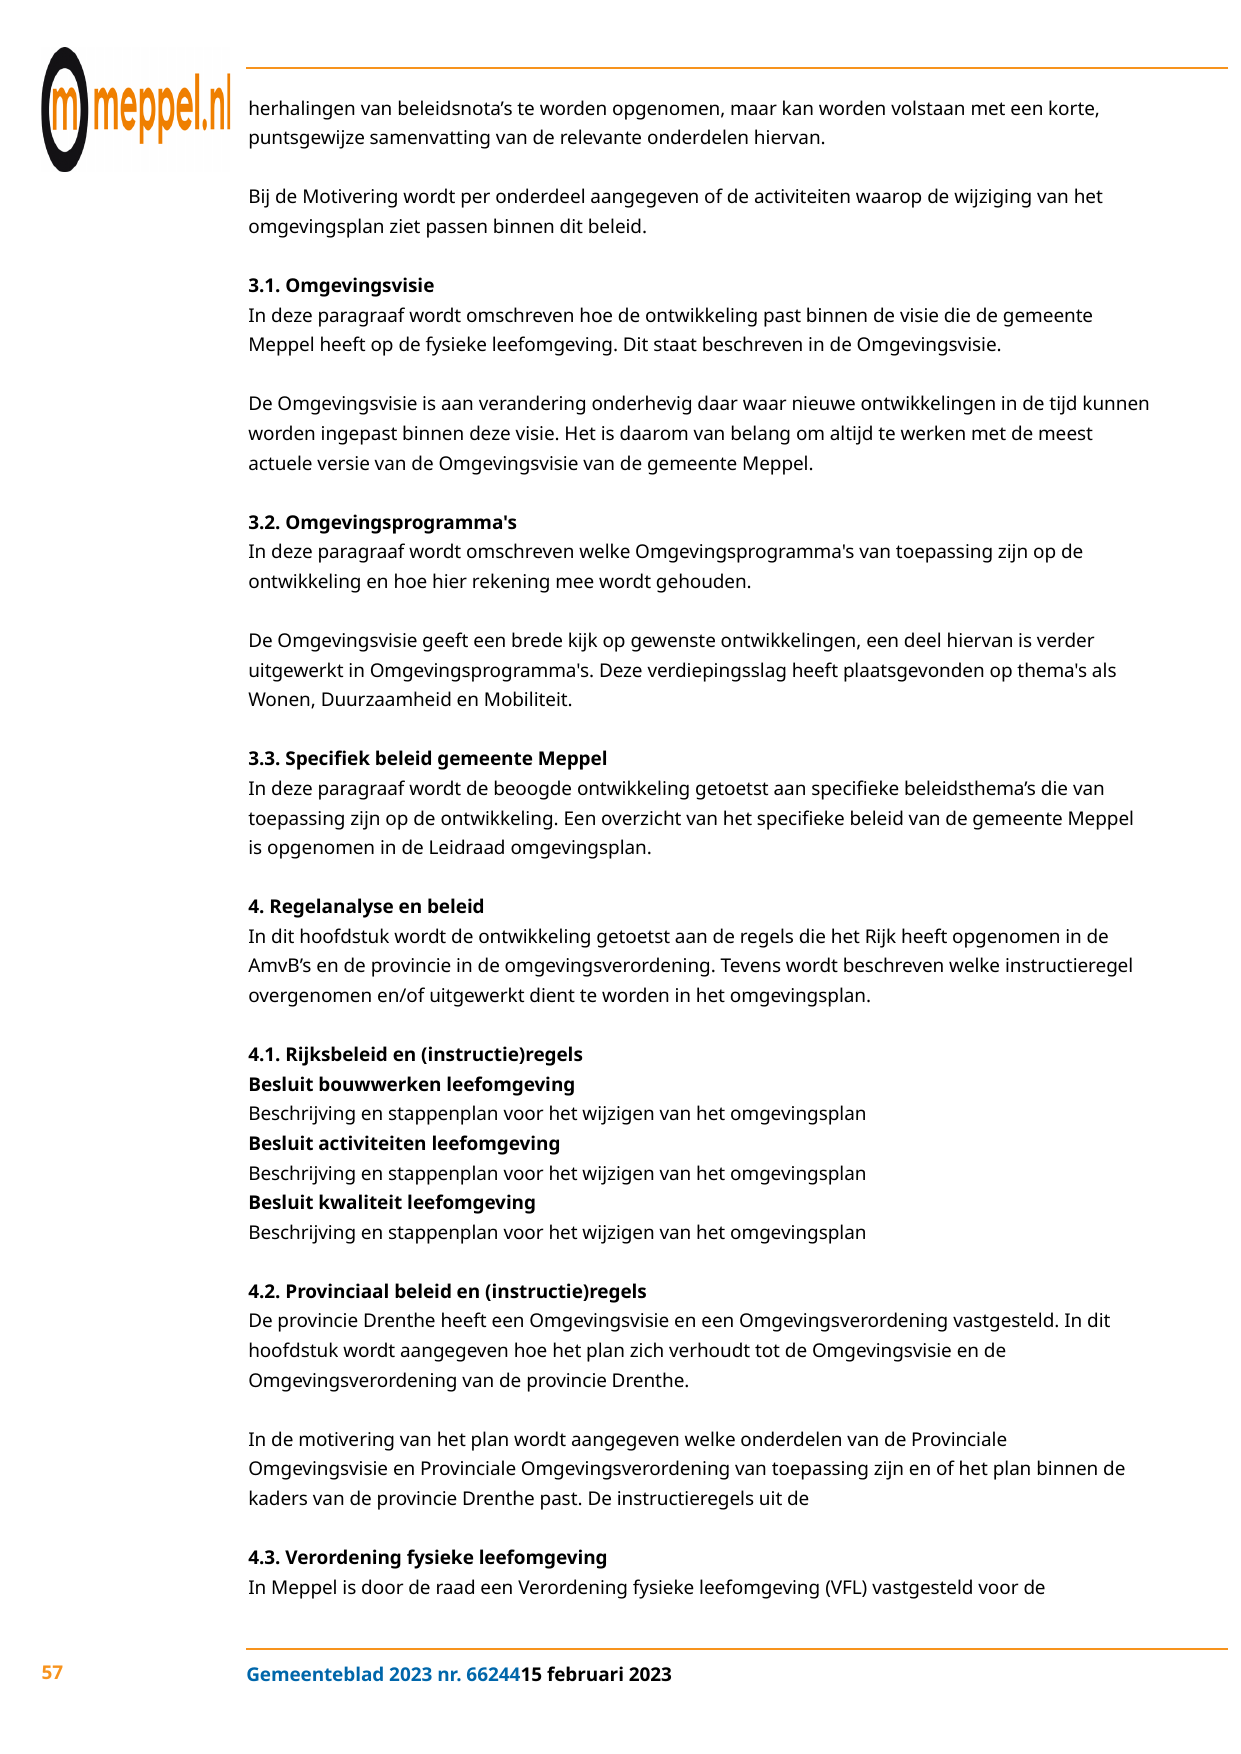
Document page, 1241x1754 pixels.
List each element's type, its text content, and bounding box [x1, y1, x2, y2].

text In deze paragraaf wordt omschreven welke Omgevingsprogramma's van toepassing zijn op de ontwikkeling en hoe hier rekening mee wordt gehouden. [248, 538, 1152, 594]
text Beschrijving en stappenplan voor het wijzigen van het omgevingsplan [248, 1219, 1152, 1245]
text herhalingen van beleidsnota’s te worden opgenomen, maar kan worden volstaan met een korte, puntsgewijze samenvatting van de relevante onderdelen hiervan. [248, 95, 1152, 150]
text Besluit activiteiten leefomgeving [248, 1130, 1152, 1156]
text 3.3. Specifiek beleid gemeente Meppel [248, 746, 1152, 771]
text In de motivering van het plan wordt aangegeven welke onderdelen van de Provinciale Omgevingsvisie en Provinciale Omgevingsverordening van toepassing zijn en of het plan binnen de kaders van de provincie Drenthe past. De instructieregels uit de [248, 1426, 1152, 1511]
text In dit hoofdstuk wordt de ontwikkeling getoetst aan de regels die het Rijk heeft opgenomen in de AmvB’s en de provincie in de omgevingsverordening. Tevens wordt beschreven welke instructieregel overgenomen en/of uitgewerkt dient te worden in het omgevingsplan. [248, 923, 1152, 1008]
text In deze paragraaf wordt de beoogde ontwikkeling getoetst aan specifieke beleidsthema’s die van toepassing zijn op de ontwikkeling. Een overzicht van het specifieke beleid van de gemeente Meppel is opgenomen in de Leidraad omgevingsplan. [248, 775, 1152, 860]
text 4.1. Rijksbeleid en (instructie)regels [248, 1041, 1152, 1067]
text De provincie Drenthe heeft een Omgevingsvisie en een Omgevingsverordening vastgesteld. In dit hoofdstuk wordt aangegeven hoe het plan zich verhoudt tot de Omgevingsvisie en de Omgevingsverordening van de provincie Drenthe. [248, 1308, 1152, 1393]
text De Omgevingsvisie geeft een brede kijk op gewenste ontwikkelingen, een deel hiervan is verder uitgewerkt in Omgevingsprogramma's. Deze verdiepingsslag heeft plaatsgevonden op thema's als Wonen, Duurzaamheid en Mobiliteit. [248, 627, 1152, 712]
text In Meppel is door de raad een Verordening fysieke leefomgeving (VFL) vastgesteld voor de [248, 1574, 1152, 1600]
text 4. Regelanalyse en beleid [248, 893, 1152, 919]
text Besluit bouwwerken leefomgeving [248, 1071, 1152, 1097]
text 3.2. Omgevingsprogramma's [248, 509, 1152, 535]
text De Omgevingsvisie is aan verandering onderhevig daar waar nieuwe ontwikkelingen in de tijd kunnen worden ingepast binnen deze visie. Het is daarom van belang om altijd te werken met de meest actuele versie van de Omgevingsvisie van de gemeente Meppel. [248, 391, 1152, 476]
text 3.1. Omgevingsvisie [248, 272, 1152, 298]
text 4.2. Provinciaal beleid en (instructie)regels [248, 1278, 1152, 1304]
text Beschrijving en stappenplan voor het wijzigen van het omgevingsplan [248, 1101, 1152, 1126]
text 4.3. Verordening fysieke leefomgeving [248, 1544, 1152, 1570]
picture [41, 47, 231, 172]
text Beschrijving en stappenplan voor het wijzigen van het omgevingsplan [248, 1160, 1152, 1186]
text In deze paragraaf wordt omschreven hoe de ontwikkeling past binnen de visie die de gemeente Meppel heeft op de fysieke leefomgeving. Dit staat beschreven in de Omgevingsvisie. [248, 302, 1152, 357]
text Besluit kwaliteit leefomgeving [248, 1189, 1152, 1215]
text Bij de Motivering wordt per onderdeel aangegeven of de activiteiten waarop de wijziging van het omgevingsplan ziet passen binnen dit beleid. [248, 183, 1152, 239]
